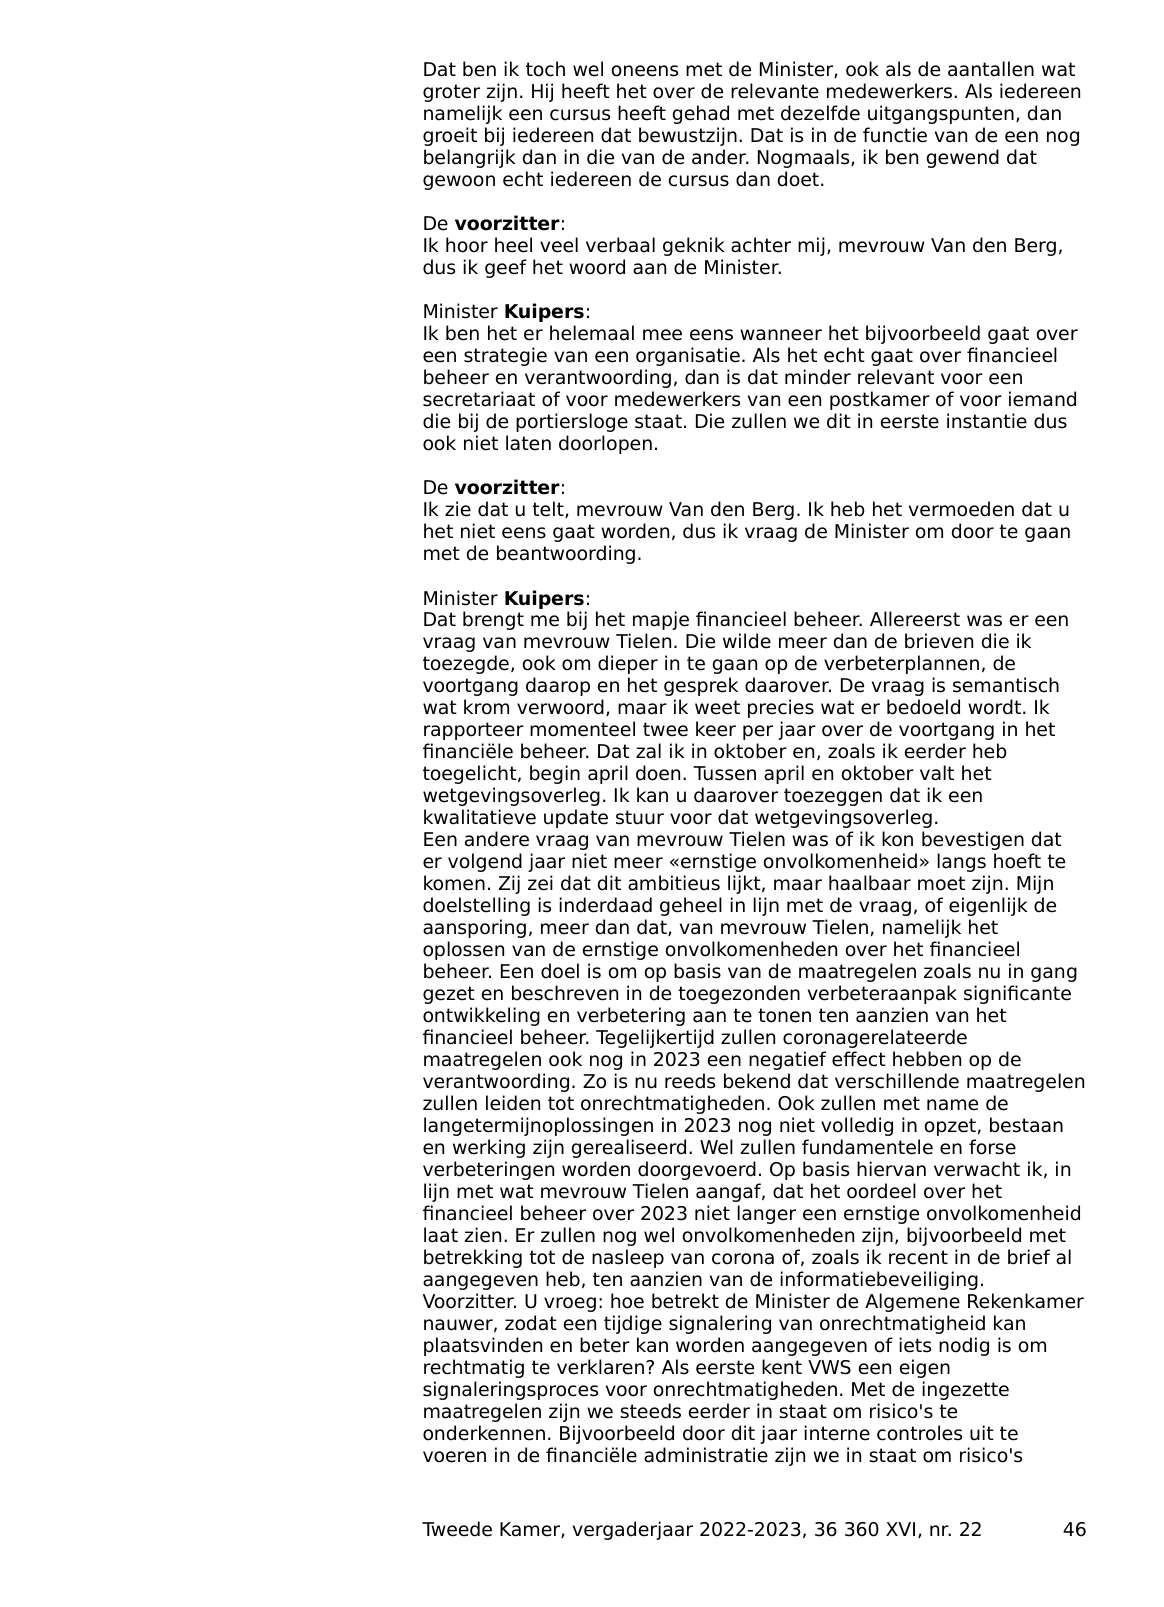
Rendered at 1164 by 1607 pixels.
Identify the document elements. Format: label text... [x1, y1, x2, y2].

text Ik hoor heel veel verbaal geknik achter mij, mevrouw Van den Berg, dus ik geef het woord aan de Minister. [422, 235, 1087, 279]
text Dat brengt me bij het mapje financieel beheer. Allereerst was er een vraag van mevrouw Tielen. Die wilde meer dan de brieven die ik toezegde, ook om dieper in te gaan op de verbeterplannen, de voortgang daarop en het gesprek daarover. De vraag is semantisch wat krom verwoord, maar ik weet precies wat er bedoeld wordt. Ik rapporteer momenteel twee keer per jaar over de voortgang in het financiële beheer. Dat zal ik in oktober en, zoals ik eerder heb toegelicht, begin april doen. Tussen april en oktober valt het wetgevingsoverleg. Ik kan u daarover toezeggen dat ik een kwalitatieve update stuur voor dat wetgevingsoverleg. [422, 609, 1087, 829]
text Minister Kuipers: [422, 301, 1087, 323]
text Voorzitter. U vroeg: hoe betrekt de Minister de Algemene Rekenkamer nauwer, zodat een tijdige signalering van onrechtmatigheid kan plaatsvinden en beter kan worden aangegeven of iets nodig is om rechtmatig te verklaren? Als eerste kent VWS een eigen signaleringsproces voor onrechtmatigheden. Met de ingezette maatregelen zijn we steeds eerder in staat om risico's te onderkennen. Bijvoorbeeld door dit jaar interne controles uit te voeren in de financiële administratie zijn we in staat om risico's [422, 1291, 1087, 1467]
text Ik ben het er helemaal mee eens wanneer het bijvoorbeeld gaat over een strategie van een organisatie. Als het echt gaat over financieel beheer en verantwoording, dan is dat minder relevant voor een secretariaat of voor medewerkers van een postkamer of voor iemand die bij de portiersloge staat. Die zullen we dit in eerste instantie dus ook niet laten doorlopen. [422, 323, 1087, 455]
text Dat ben ik toch wel oneens met de Minister, ook als de aantallen wat groter zijn. Hij heeft het over de relevante medewerkers. Als iedereen namelijk een cursus heeft gehad met dezelfde uitgangspunten, dan groeit bij iedereen dat bewustzijn. Dat is in de functie van de een nog belangrijk dan in die van de ander. Nogmaals, ik ben gewend dat gewoon echt iedereen de cursus dan doet. [422, 59, 1087, 191]
text Minister Kuipers: [422, 587, 1087, 609]
text De voorzitter: [422, 477, 1087, 499]
text Een andere vraag van mevrouw Tielen was of ik kon bevestigen dat er volgend jaar niet meer «ernstige onvolkomenheid» langs hoeft te komen. Zij zei dat dit ambitieus lijkt, maar haalbaar moet zijn. Mijn doelstelling is inderdaad geheel in lijn met de vraag, of eigenlijk de aansporing, meer dan dat, van mevrouw Tielen, namelijk het oplossen van de ernstige onvolkomenheden over het financieel beheer. Een doel is om op basis van de maatregelen zoals nu in gang gezet en beschreven in de toegezonden verbeteraanpak significante ontwikkeling en verbetering aan te tonen ten aanzien van het financieel beheer. Tegelijkertijd zullen coronagerelateerde maatregelen ook nog in 2023 een negatief effect hebben op de verantwoording. Zo is nu reeds bekend dat verschillende maatregelen zullen leiden tot onrechtmatigheden. Ook zullen met name de langetermijnoplossingen in 2023 nog niet volledig in opzet, bestaan en werking zijn gerealiseerd. Wel zullen fundamentele en forse verbeteringen worden doorgevoerd. Op basis hiervan verwacht ik, in lijn met wat mevrouw Tielen aangaf, dat het oordeel over het financieel beheer over 2023 niet langer een ernstige onvolkomenheid laat zien. Er zullen nog wel onvolkomenheden zijn, bijvoorbeeld met betrekking tot de nasleep van corona of, zoals ik recent in de brief al aangegeven heb, ten aanzien van de informatiebeveiliging. [422, 829, 1087, 1291]
text De voorzitter: [422, 213, 1087, 235]
text Ik zie dat u telt, mevrouw Van den Berg. Ik heb het vermoeden dat u het niet eens gaat worden, dus ik vraag de Minister om door te gaan met de beantwoording. [422, 499, 1087, 565]
